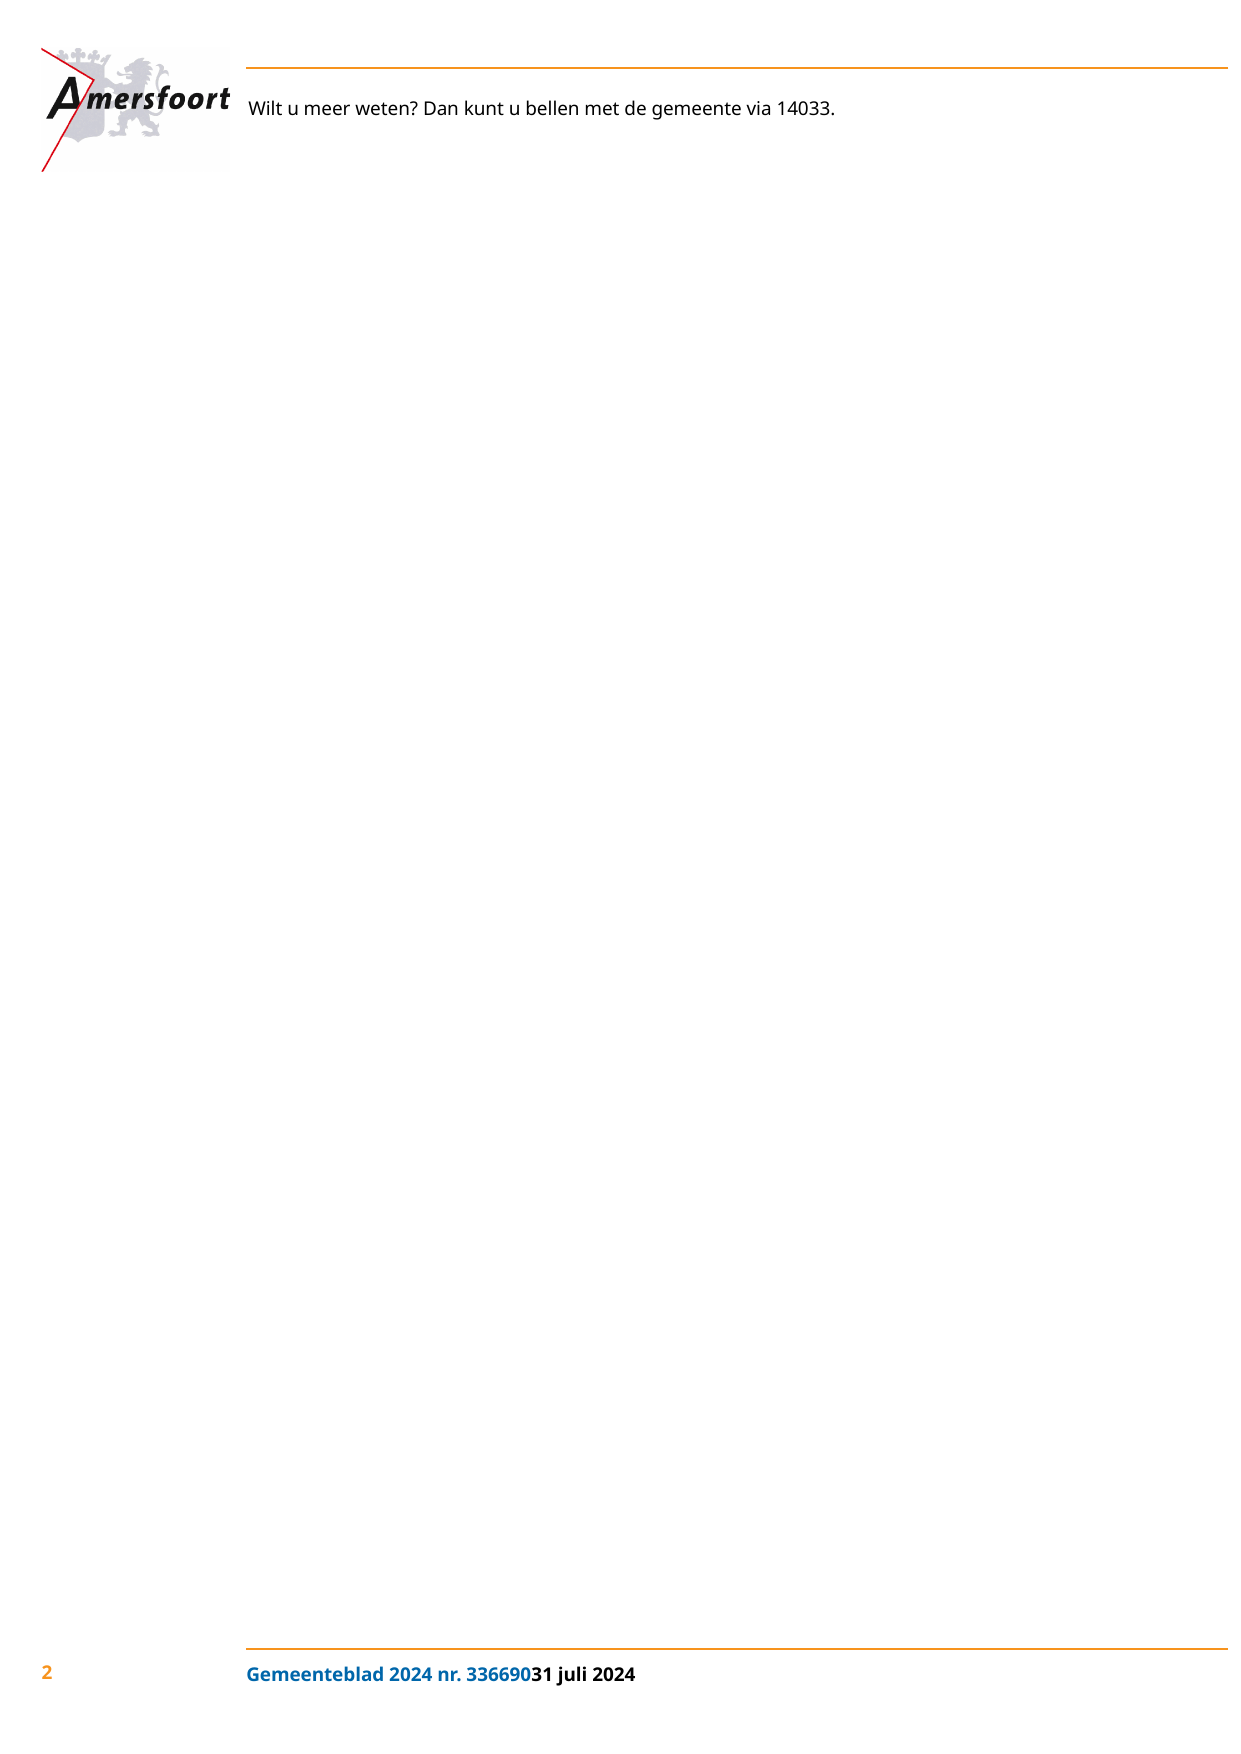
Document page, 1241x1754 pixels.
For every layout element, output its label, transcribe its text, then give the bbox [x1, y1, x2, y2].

text Wilt u meer weten? Dan kunt u bellen met de gemeente via 14033. [248, 95, 1152, 121]
picture [41, 47, 231, 172]
